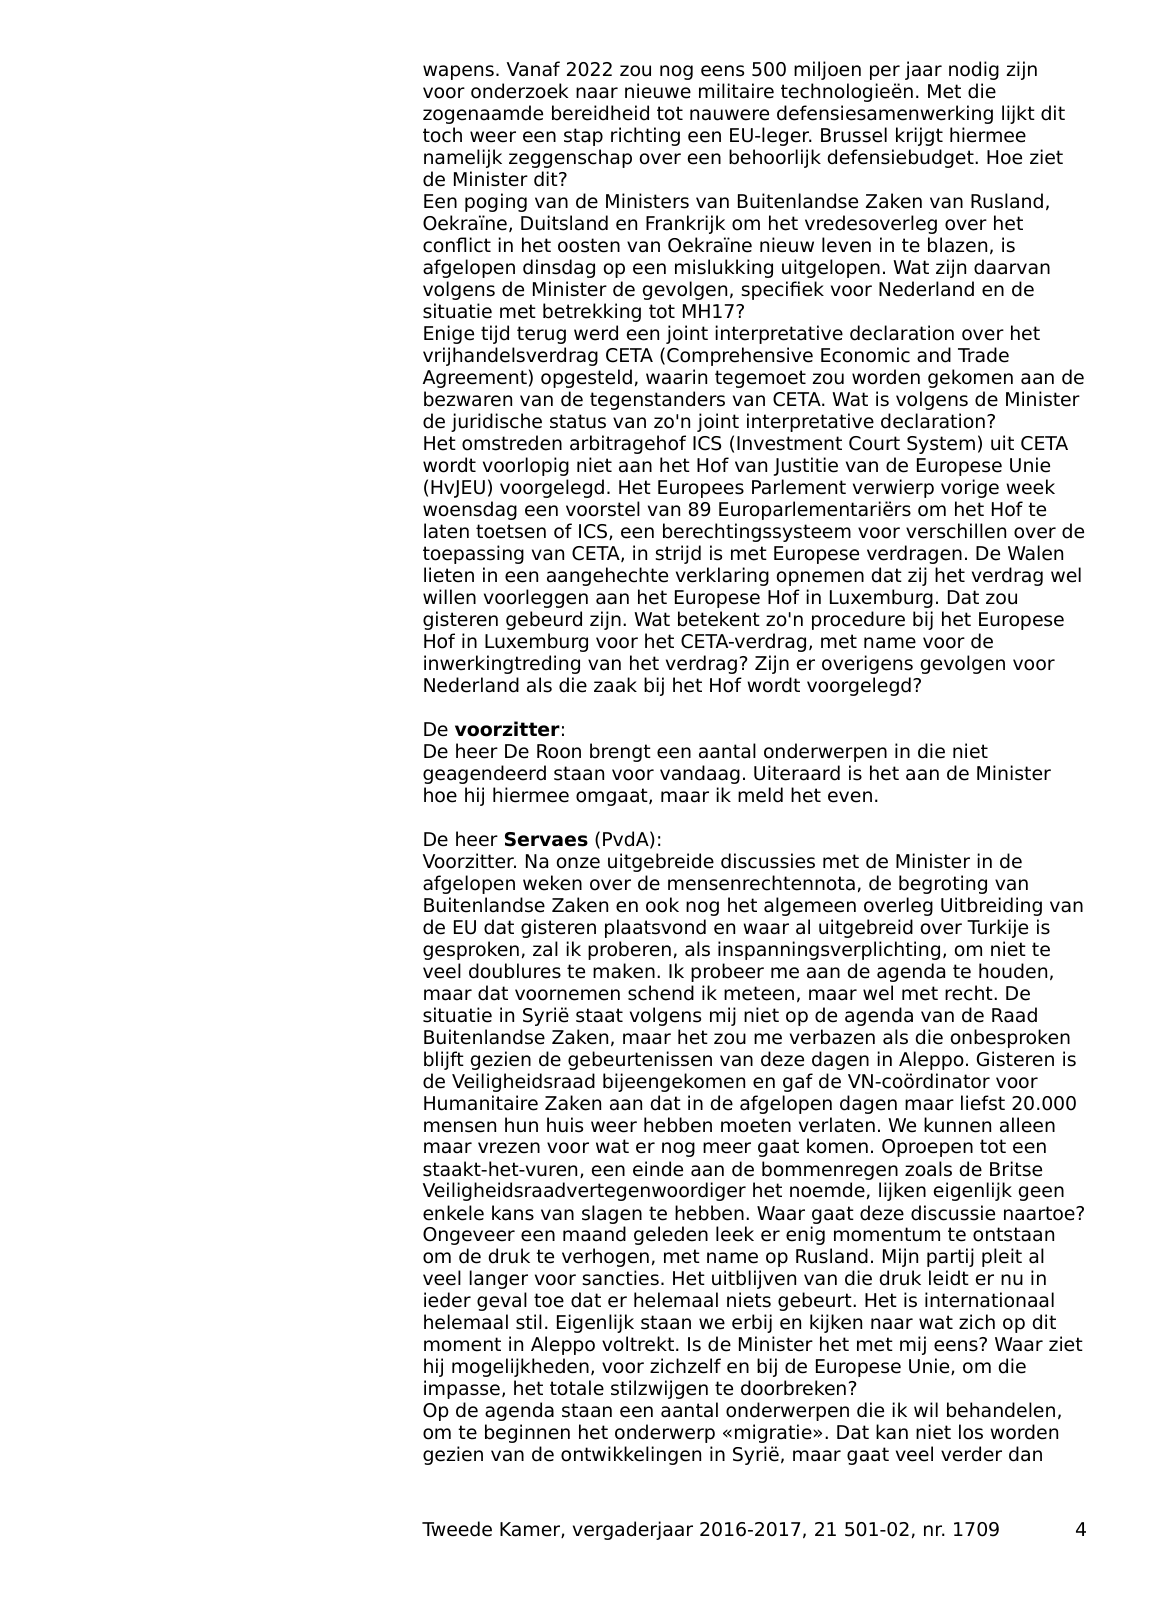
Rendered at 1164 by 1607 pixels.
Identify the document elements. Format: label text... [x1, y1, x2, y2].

text De voorzitter: [422, 719, 1087, 741]
text Het omstreden arbitragehof ICS (Investment Court System) uit CETA wordt voorlopig niet aan het Hof van Justitie van de Europese Unie (HvJEU) voorgelegd. Het Europees Parlement verwierp vorige week woensdag een voorstel van 89 Europarlementariërs om het Hof te laten toetsen of ICS, een berechtingssysteem voor verschillen over de toepassing van CETA, in strijd is met Europese verdragen. De Walen lieten in een aangehechte verklaring opnemen dat zij het verdrag wel willen voorleggen aan het Europese Hof in Luxemburg. Dat zou gisteren gebeurd zijn. Wat betekent zo'n procedure bij het Europese Hof in Luxemburg voor het CETA-verdrag, met name voor de inwerkingtreding van het verdrag? Zijn er overigens gevolgen voor Nederland als die zaak bij het Hof wordt voorgelegd? [422, 433, 1087, 696]
text De heer De Roon brengt een aantal onderwerpen in die niet geagendeerd staan voor vandaag. Uiteraard is het aan de Minister hoe hij hiermee omgaat, maar ik meld het even. [422, 741, 1087, 807]
text Enige tijd terug werd een joint interpretative declaration over het vrijhandelsverdrag CETA (Comprehensive Economic and Trade Agreement) opgesteld, waarin tegemoet zou worden gekomen aan de bezwaren van de tegenstanders van CETA. Wat is volgens de Minister de juridische status van zo'n joint interpretative declaration? [422, 323, 1087, 433]
text Voorzitter. Na onze uitgebreide discussies met de Minister in de afgelopen weken over de mensenrechtennota, de begroting van Buitenlandse Zaken en ook nog het algemeen overleg Uitbreiding van de EU dat gisteren plaatsvond en waar al uitgebreid over Turkije is gesproken, zal ik proberen, als inspanningsverplichting, om niet te veel doublures te maken. Ik probeer me aan de agenda te houden, maar dat voornemen schend ik meteen, maar wel met recht. De situatie in Syrië staat volgens mij niet op de agenda van de Raad Buitenlandse Zaken, maar het zou me verbazen als die onbesproken blijft gezien de gebeurtenissen van deze dagen in Aleppo. Gisteren is de Veiligheidsraad bijeengekomen en gaf de VN-coördinator voor Humanitaire Zaken aan dat in de afgelopen dagen maar liefst 20.000 mensen hun huis weer hebben moeten verlaten. We kunnen alleen maar vrezen voor wat er nog meer gaat komen. Oproepen tot een staakt-het-vuren, een einde aan de bommenregen zoals de Britse Veiligheidsraadvertegenwoordiger het noemde, lijken eigenlijk geen enkele kans van slagen te hebben. Waar gaat deze discussie naartoe? Ongeveer een maand geleden leek er enig momentum te ontstaan om de druk te verhogen, met name op Rusland. Mijn partij pleit al veel langer voor sancties. Het uitblijven van die druk leidt er nu in ieder geval toe dat er helemaal niets gebeurt. Het is internationaal helemaal stil. Eigenlijk staan we erbij en kijken naar wat zich op dit moment in Aleppo voltrekt. Is de Minister het met mij eens? Waar ziet hij mogelijkheden, voor zichzelf en bij de Europese Unie, om die impasse, het totale stilzwijgen te doorbreken? [422, 851, 1087, 1400]
text Op de agenda staan een aantal onderwerpen die ik wil behandelen, om te beginnen het onderwerp «migratie». Dat kan niet los worden gezien van de ontwikkelingen in Syrië, maar gaat veel verder dan [422, 1400, 1087, 1466]
text wapens. Vanaf 2022 zou nog eens 500 miljoen per jaar nodig zijn voor onderzoek naar nieuwe militaire technologieën. Met die zogenaamde bereidheid tot nauwere defensiesamenwerking lijkt dit toch weer een stap richting een EU-leger. Brussel krijgt hiermee namelijk zeggenschap over een behoorlijk defensiebudget. Hoe ziet de Minister dit? [422, 59, 1087, 191]
text Een poging van de Ministers van Buitenlandse Zaken van Rusland, Oekraïne, Duitsland en Frankrijk om het vredesoverleg over het conflict in het oosten van Oekraïne nieuw leven in te blazen, is afgelopen dinsdag op een mislukking uitgelopen. Wat zijn daarvan volgens de Minister de gevolgen, specifiek voor Nederland en de situatie met betrekking tot MH17? [422, 191, 1087, 323]
text De heer Servaes (PvdA): [422, 829, 1087, 851]
